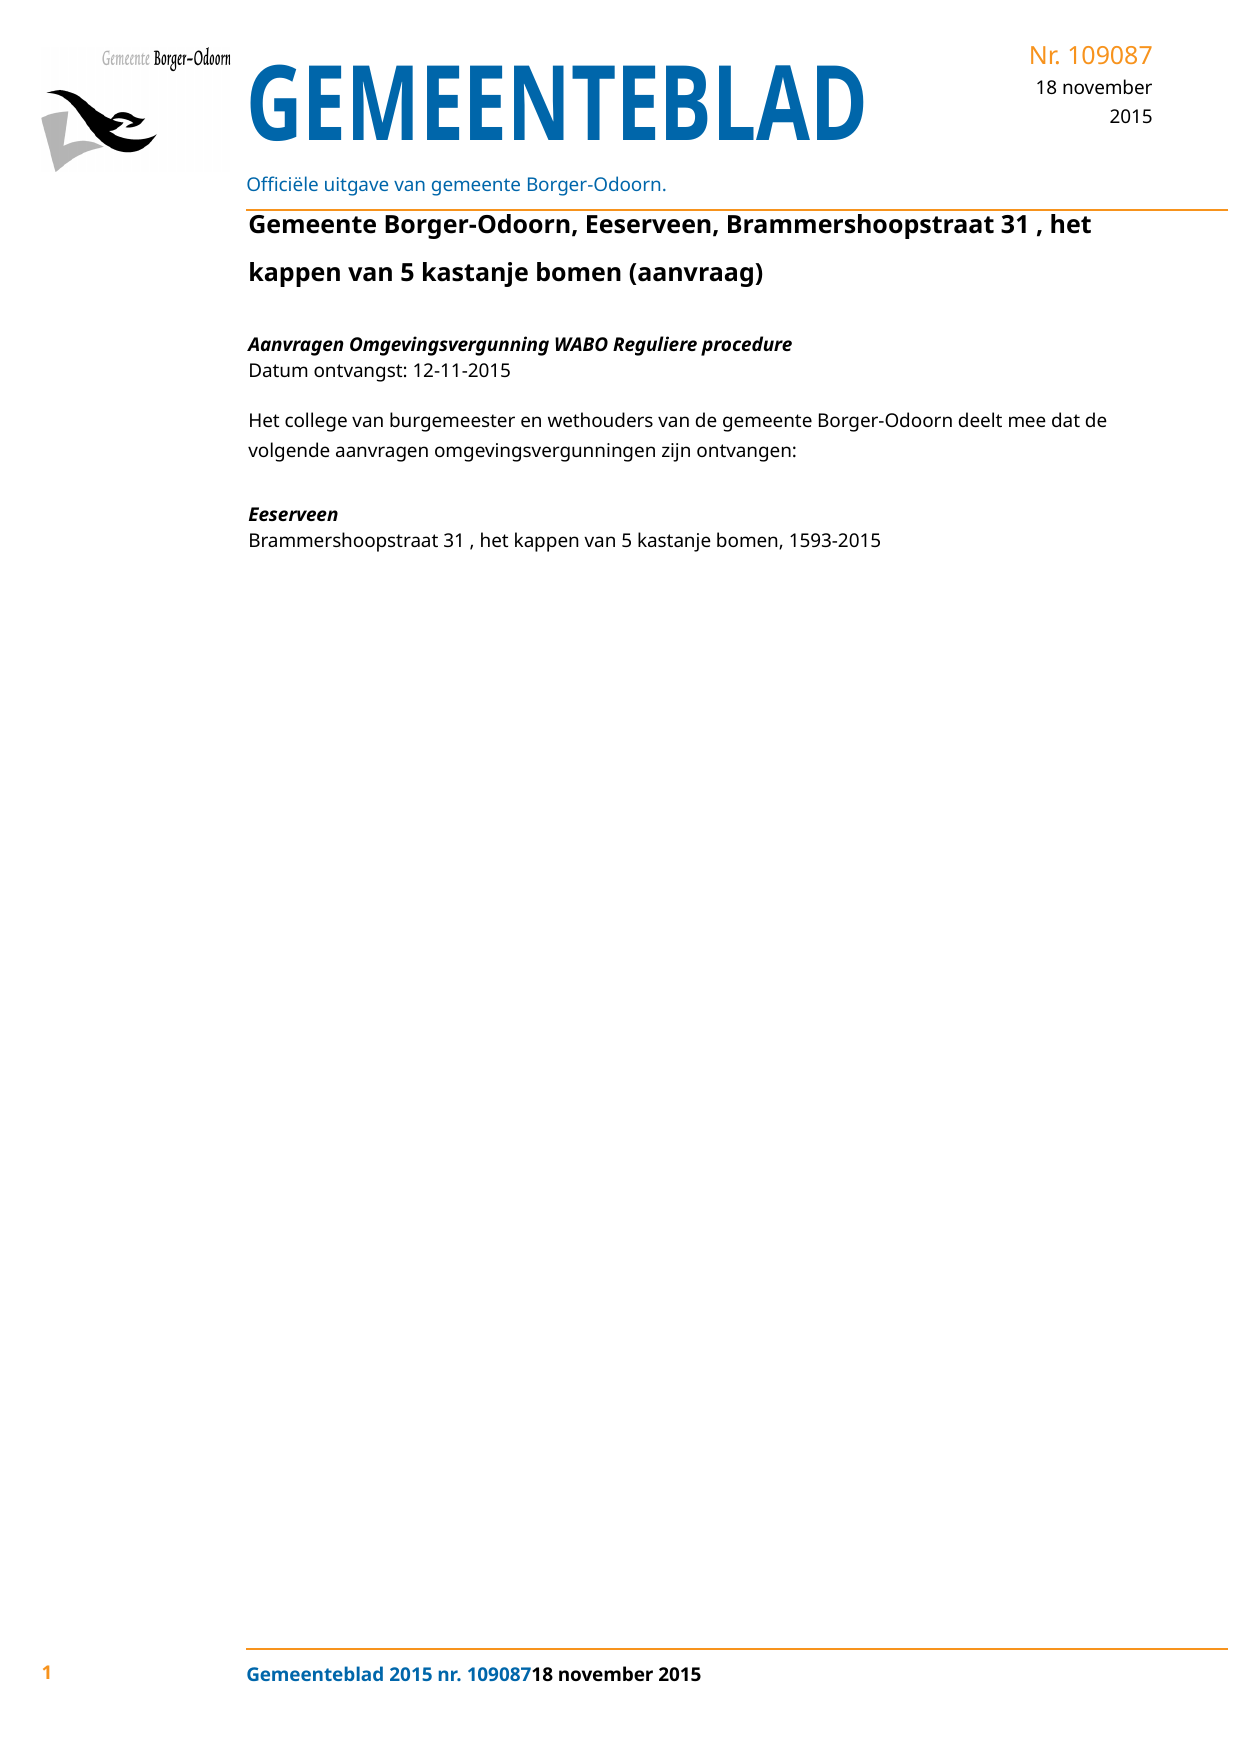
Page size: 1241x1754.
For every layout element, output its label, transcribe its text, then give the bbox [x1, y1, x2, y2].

text Het college van burgemeester en wethouders van de gemeente Borger-Odoorn deelt mee dat de volgende aanvragen omgevingsvergunningen zijn ontvangen: [248, 408, 1152, 463]
text Datum ontvangst: 12-11-2015 [248, 357, 1152, 383]
text Eeserveen [248, 501, 1152, 527]
text Gemeente Borger-Odoorn, Eeserveen, Brammershoopstraat 31 , het kappen van 5 kastanje bomen (aanvraag) [248, 211, 1152, 288]
text Aanvragen Omgevingsvergunning WABO Reguliere procedure [248, 331, 1152, 357]
text Brammershoopstraat 31 , het kappen van 5 kastanje bomen, 1593-2015 [248, 527, 1152, 553]
picture [41, 47, 231, 172]
